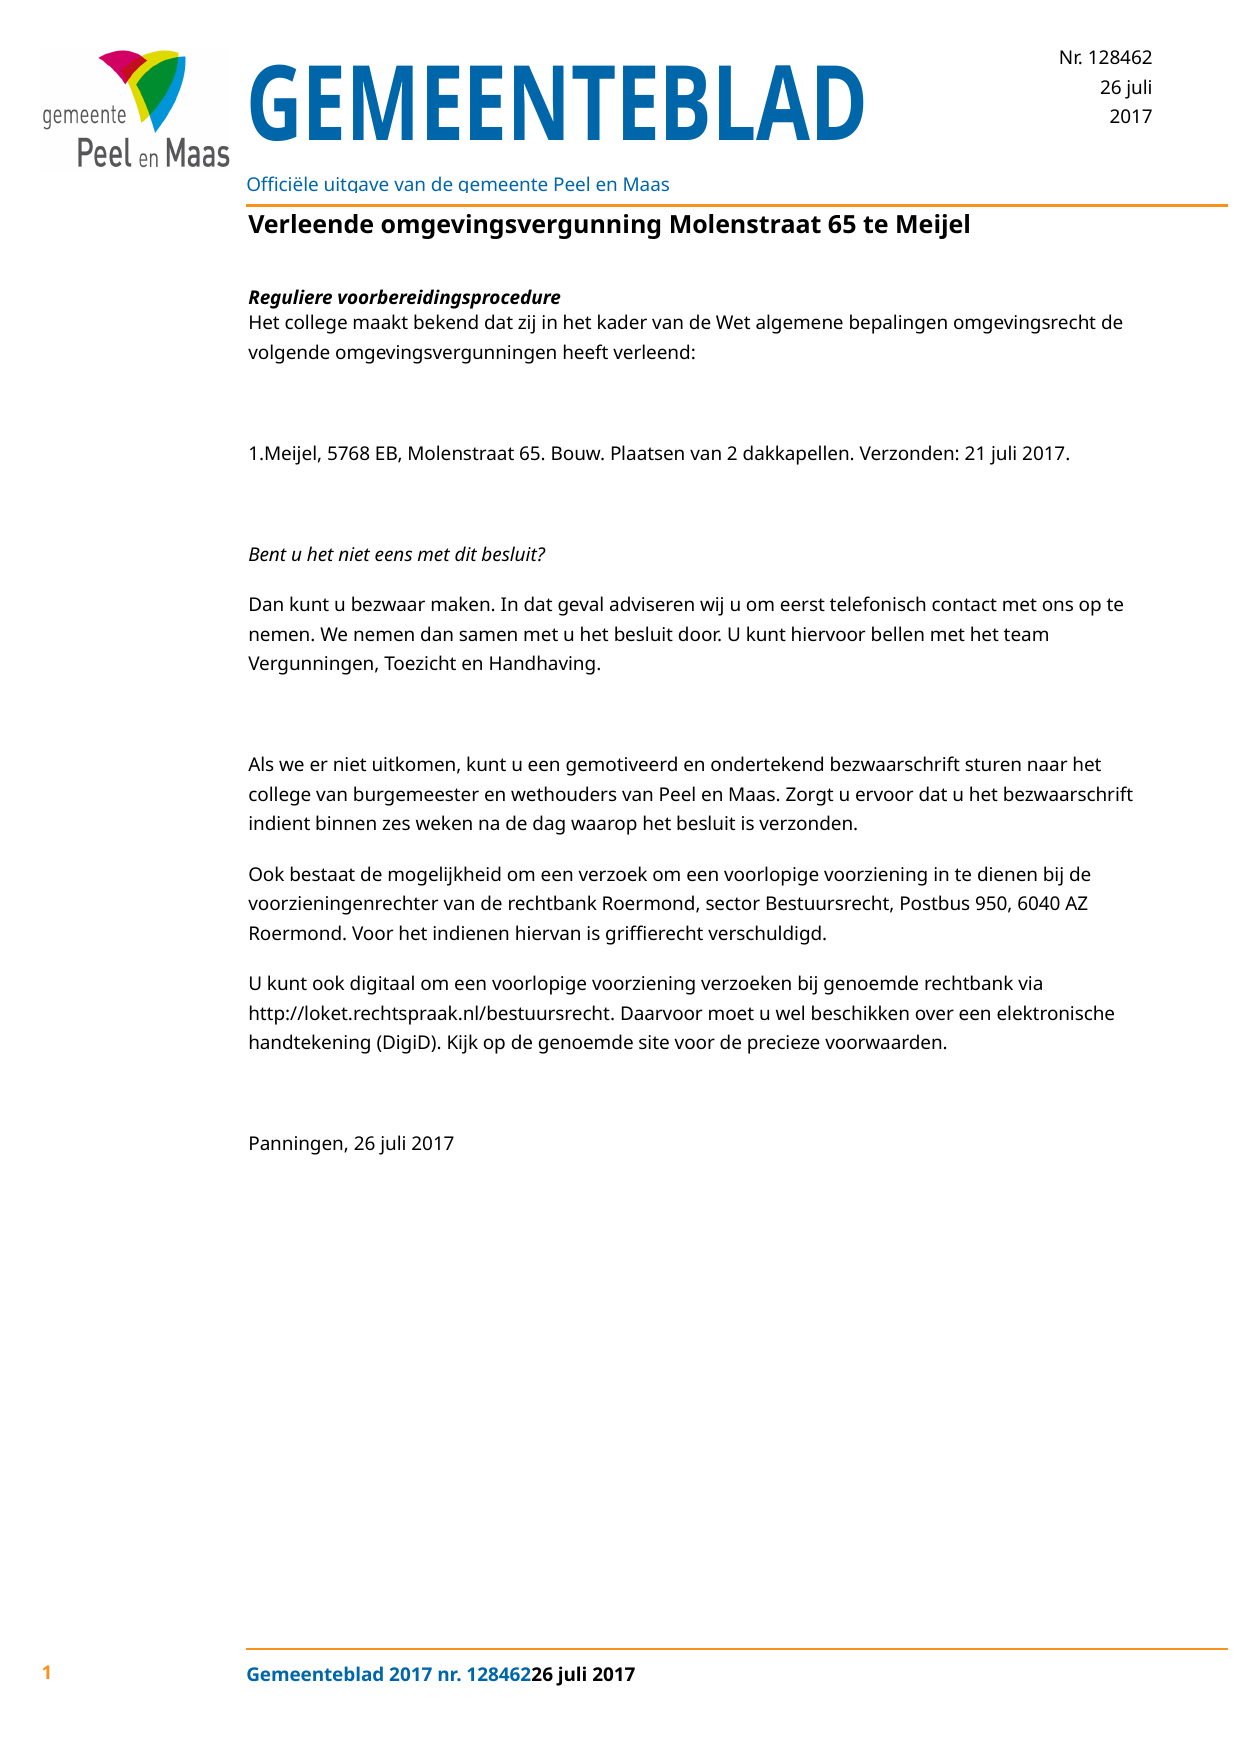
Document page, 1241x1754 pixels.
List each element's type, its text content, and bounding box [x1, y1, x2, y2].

picture [41, 47, 231, 172]
text Ook bestaat de mogelijkheid om een verzoek om een voorlopige voorziening in te dienen bij de voorzieningenrechter van de rechtbank Roermond, sector Bestuursrecht, Postbus 950, 6040 AZ Roermond. Voor het indienen hiervan is griffierecht verschuldigd. [248, 861, 1152, 946]
text Verleende omgevingsvergunning Molenstraat 65 te Meijel [248, 207, 1152, 241]
text Reguliere voorbereidingsprocedure [248, 284, 1152, 309]
text Dan kunt u bezwaar maken. In dat geval adviseren wij u om eerst telefonisch contact met ons op te nemen. We nemen dan samen met u het besluit door. U kunt hiervoor bellen met het team Vergunningen, Toezicht en Handhaving. [248, 591, 1152, 676]
text 1.Meijel, 5768 EB, Molenstraat 65. Bouw. Plaatsen van 2 dakkapellen. Verzonden: 21 juli 2017. [248, 440, 1152, 466]
text U kunt ook digitaal om een voorlopige voorziening verzoeken bij genoemde rechtbank via http://loket.rechtspraak.nl/bestuursrecht. Daarvoor moet u wel beschikken over een elektronische handtekening (DigiD). Kijk op de genoemde site voor de precieze voorwaarden. [248, 970, 1152, 1055]
text Als we er niet uitkomen, kunt u een gemotiveerd en ondertekend bezwaarschrift sturen naar het college van burgemeester en wethouders van Peel en Maas. Zorgt u ervoor dat u het bezwaarschrift indient binnen zes weken na de dag waarop het besluit is verzonden. [248, 751, 1152, 836]
text Panningen, 26 juli 2017 [248, 1130, 1152, 1156]
text Het college maakt bekend dat zij in het kader van de Wet algemene bepalingen omgevingsrecht de volgende omgevingsvergunningen heeft verleend: [248, 309, 1152, 365]
text Bent u het niet eens met dit besluit? [248, 541, 1152, 567]
